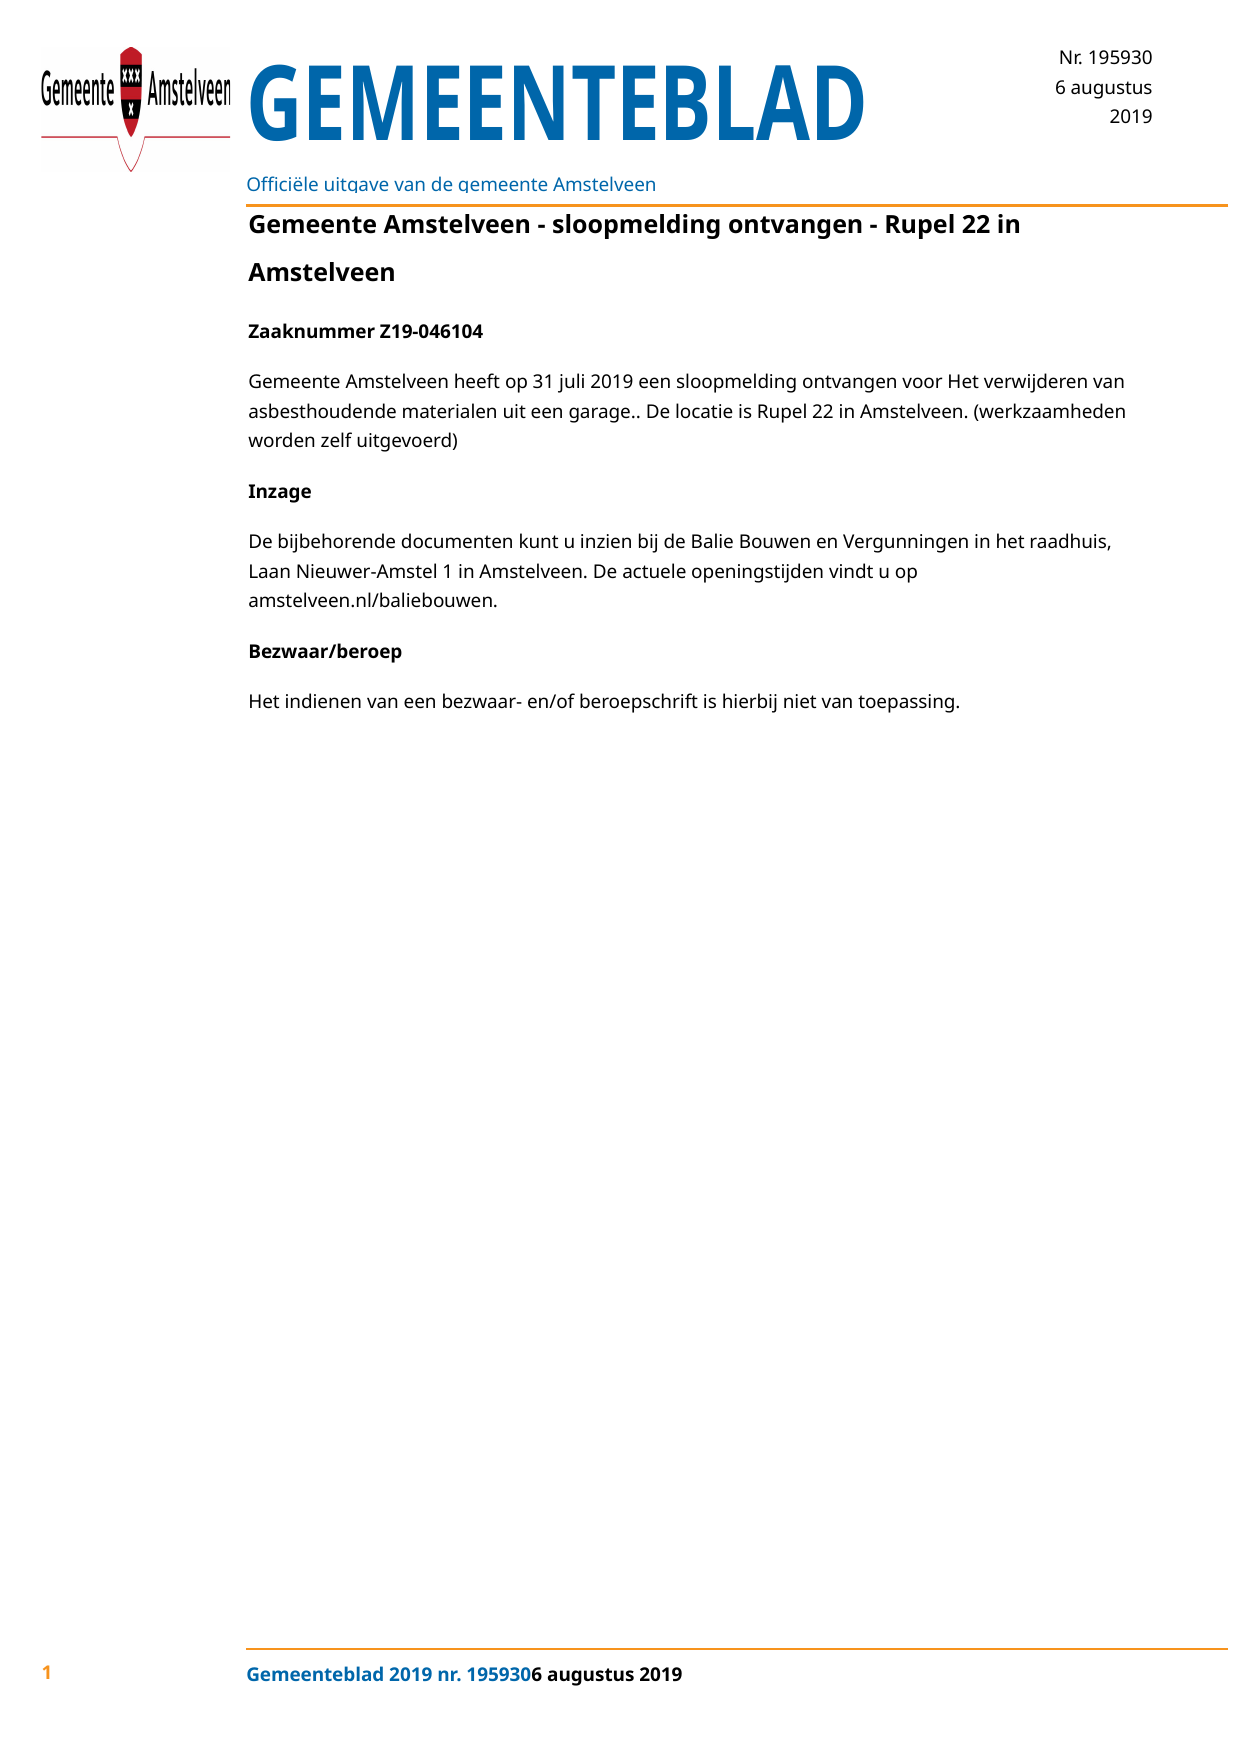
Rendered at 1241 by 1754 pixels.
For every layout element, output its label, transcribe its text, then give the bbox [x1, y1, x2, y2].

text Zaaknummer Z19-046104 [248, 318, 1152, 344]
text Bezwaar/beroep [248, 638, 1152, 664]
text Het indienen van een bezwaar- en/of beroepschrift is hierbij niet van toepassing. [248, 688, 1152, 714]
text Gemeente Amstelveen heeft op 31 juli 2019 een sloopmelding ontvangen voor Het verwijderen van asbesthoudende materialen uit een garage.. De locatie is Rupel 22 in Amstelveen. (werkzaamheden worden zelf uitgevoerd) [248, 368, 1152, 453]
picture [41, 47, 231, 172]
text Gemeente Amstelveen - sloopmelding ontvangen - Rupel 22 in Amstelveen [248, 207, 1152, 288]
text De bijbehorende documenten kunt u inzien bij de Balie Bouwen en Vergunningen in het raadhuis, Laan Nieuwer-Amstel 1 in Amstelveen. De actuele openingstijden vindt u op amstelveen.nl/baliebouwen. [248, 528, 1152, 613]
text Inzage [248, 478, 1152, 504]
